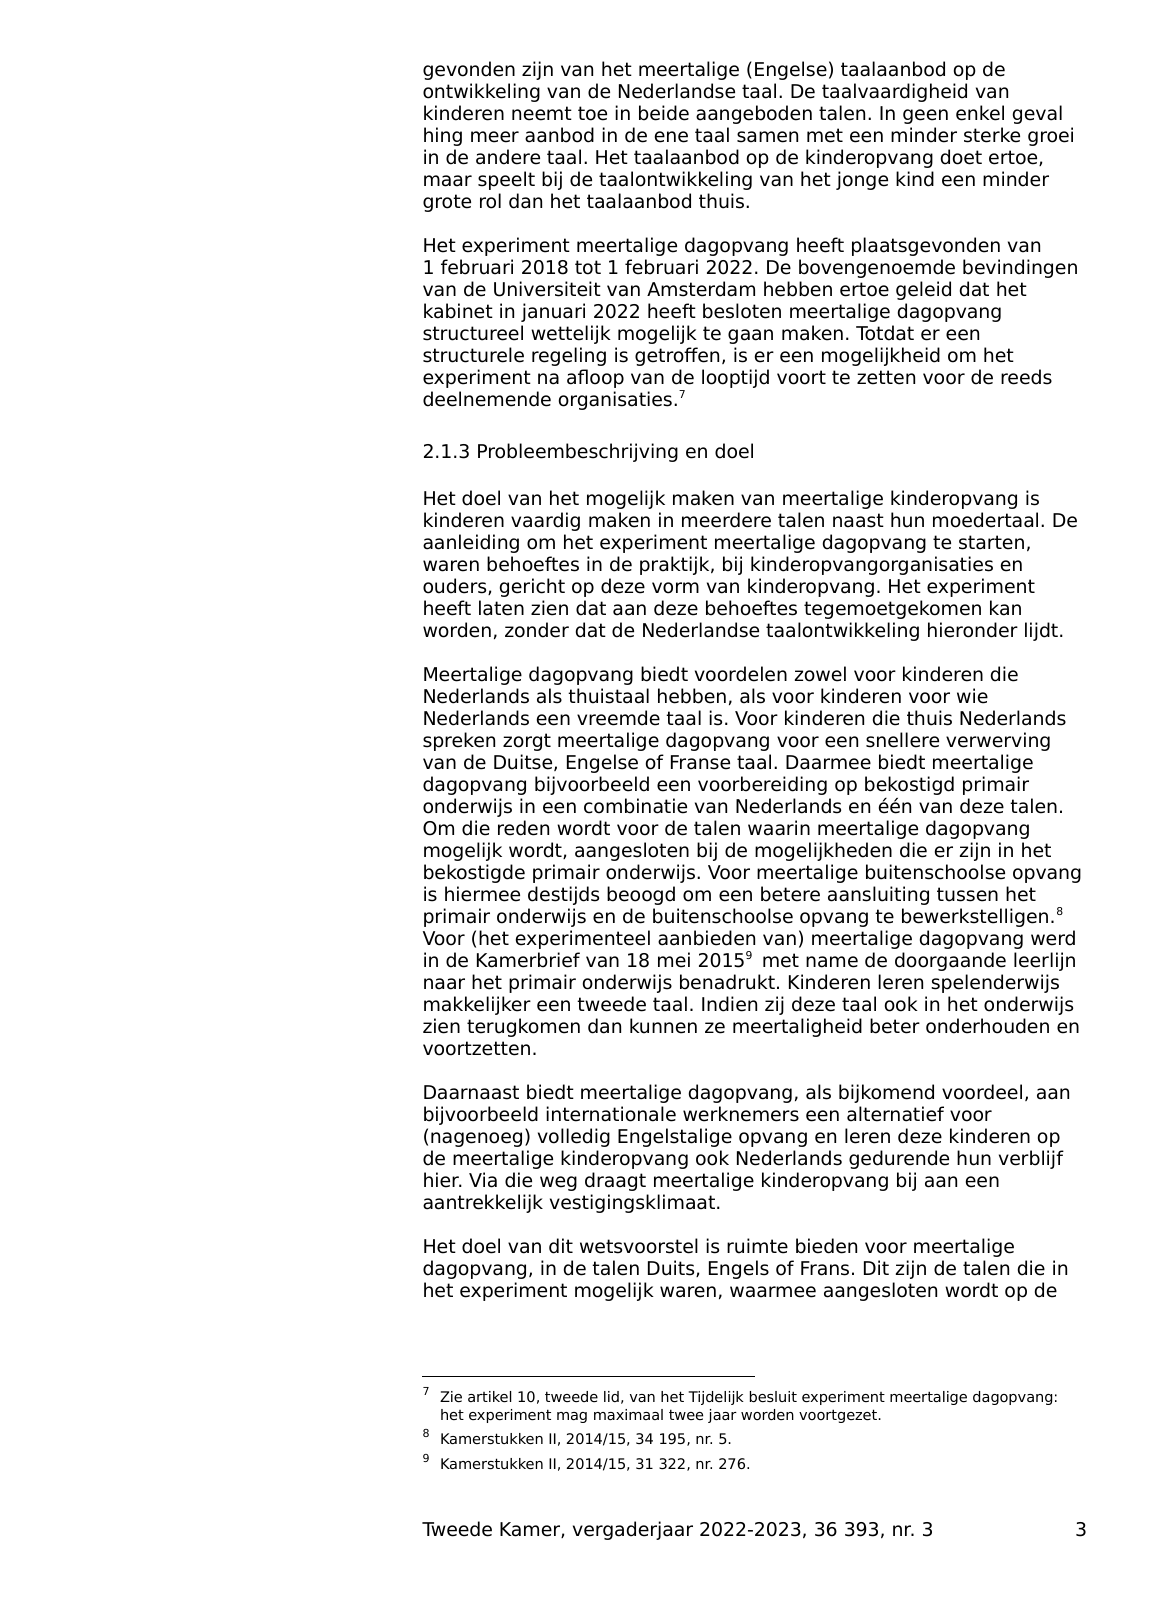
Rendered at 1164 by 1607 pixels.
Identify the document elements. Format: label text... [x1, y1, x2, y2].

text Het experiment meertalige dagopvang heeft plaatsgevonden van 1 februari 2018 tot 1 februari 2022. De bovengenoemde bevindingen van de Universiteit van Amsterdam hebben ertoe geleid dat het kabinet in januari 2022 heeft besloten meertalige dagopvang structureel wettelijk mogelijk te gaan maken. Totdat er een structurele regeling is getroffen, is er een mogelijkheid om het experiment na afloop van de looptijd voort te zetten voor de reeds deelnemende organisaties. [422, 235, 1087, 411]
text Daarnaast biedt meertalige dagopvang, als bijkomend voordeel, aan bijvoorbeeld internationale werknemers een alternatief voor (nagenoeg) volledig Engelstalige opvang en leren deze kinderen op de meertalige kinderopvang ook Nederlands gedurende hun verblijf hier. Via die weg draagt meertalige kinderopvang bij aan een aantrekkelijk vestigingsklimaat. [422, 1082, 1087, 1214]
text Kamerstukken II, 2014/15, 31 322, nr. 276. [422, 1452, 1087, 1474]
text Zie artikel 10, tweede lid, van het Tijdelijk besluit experiment meertalige dagopvang: het experiment mag maximaal twee jaar worden voortgezet. [422, 1385, 1087, 1424]
text Het doel van dit wetsvoorstel is ruimte bieden voor meertalige dagopvang, in de talen Duits, Engels of Frans. Dit zijn de talen die in het experiment mogelijk waren, waarmee aangesloten wordt op de [422, 1236, 1087, 1302]
subtitle 2.1.3 Probleembeschrijving en doel [422, 441, 1087, 463]
text Het doel van het mogelijk maken van meertalige kinderopvang is kinderen vaardig maken in meerdere talen naast hun moedertaal. De aanleiding om het experiment meertalige dagopvang te starten, waren behoeftes in de praktijk, bij kinderopvangorganisaties en ouders, gericht op deze vorm van kinderopvang. Het experiment heeft laten zien dat aan deze behoeftes tegemoetgekomen kan worden, zonder dat de Nederlandse taalontwikkeling hieronder lijdt. [422, 488, 1087, 642]
text Meertalige dagopvang biedt voordelen zowel voor kinderen die Nederlands als thuistaal hebben, als voor kinderen voor wie Nederlands een vreemde taal is. Voor kinderen die thuis Nederlands spreken zorgt meertalige dagopvang voor een snellere verwerving van de Duitse, Engelse of Franse taal. Daarmee biedt meertalige dagopvang bijvoorbeeld een voorbereiding op bekostigd primair onderwijs in een combinatie van Nederlands en één van deze talen. Om die reden wordt voor de talen waarin meertalige dagopvang mogelijk wordt, aangesloten bij de mogelijkheden die er zijn in het bekostigde primair onderwijs. Voor meertalige buitenschoolse opvang is hiermee destijds beoogd om een betere aansluiting tussen het primair onderwijs en de buitenschoolse opvang te bewerkstelligen. Voor (het experimenteel aanbieden van) meertalige dagopvang werd in de Kamerbrief van 18 mei 2015 met name de doorgaande leerlijn naar het primair onderwijs benadrukt. Kinderen leren spelenderwijs makkelijker een tweede taal. Indien zij deze taal ook in het onderwijs zien terugkomen dan kunnen ze meertaligheid beter onderhouden en voortzetten. [422, 664, 1087, 1059]
text Kamerstukken II, 2014/15, 34 195, nr. 5. [422, 1427, 1087, 1449]
text gevonden zijn van het meertalige (Engelse) taalaanbod op de ontwikkeling van de Nederlandse taal. De taalvaardigheid van kinderen neemt toe in beide aangeboden talen. In geen enkel geval hing meer aanbod in de ene taal samen met een minder sterke groei in de andere taal. Het taalaanbod op de kinderopvang doet ertoe, maar speelt bij de taalontwikkeling van het jonge kind een minder grote rol dan het taalaanbod thuis. [422, 59, 1087, 213]
